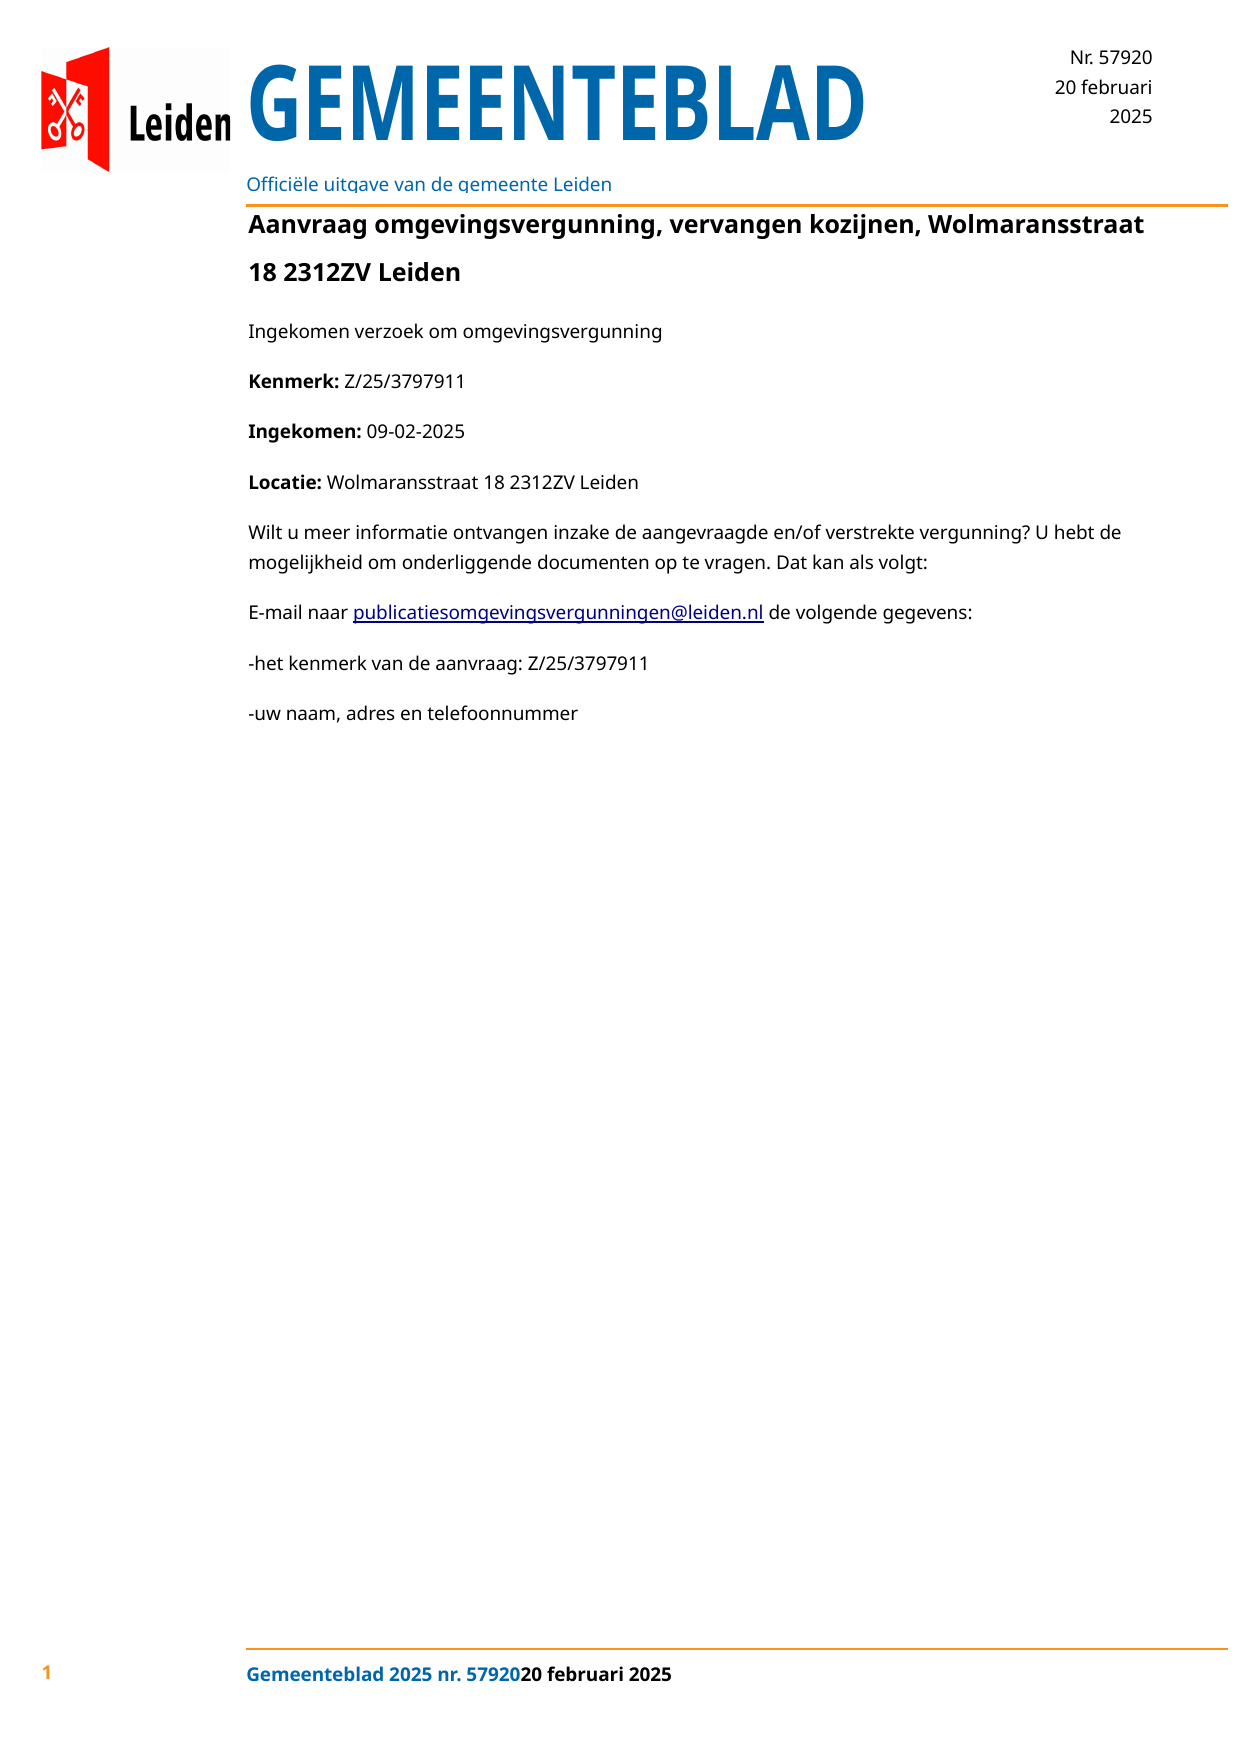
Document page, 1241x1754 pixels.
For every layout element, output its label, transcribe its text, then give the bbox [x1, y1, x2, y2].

text Wilt u meer informatie ontvangen inzake de aangevraagde en/of verstrekte vergunning? U hebt de mogelijkheid om onderliggende documenten op te vragen. Dat kan als volgt: [248, 519, 1152, 575]
picture [41, 47, 231, 172]
text Ingekomen: 09-02-2025 [248, 419, 1152, 444]
text Kenmerk: Z/25/3797911 [248, 368, 1152, 394]
text Locatie: Wolmaransstraat 18 2312ZV Leiden [248, 469, 1152, 495]
text -het kenmerk van de aanvraag: Z/25/3797911 [248, 650, 1152, 676]
text -uw naam, adres en telefoonnummer [248, 700, 1152, 726]
text E-mail naar publicatiesomgevingsvergunningen@leiden.nl de volgende gegevens: [248, 599, 1152, 625]
text Ingekomen verzoek om omgevingsvergunning [248, 318, 1152, 344]
text Aanvraag omgevingsvergunning, vervangen kozijnen, Wolmaransstraat 18 2312ZV Leiden [248, 207, 1152, 288]
